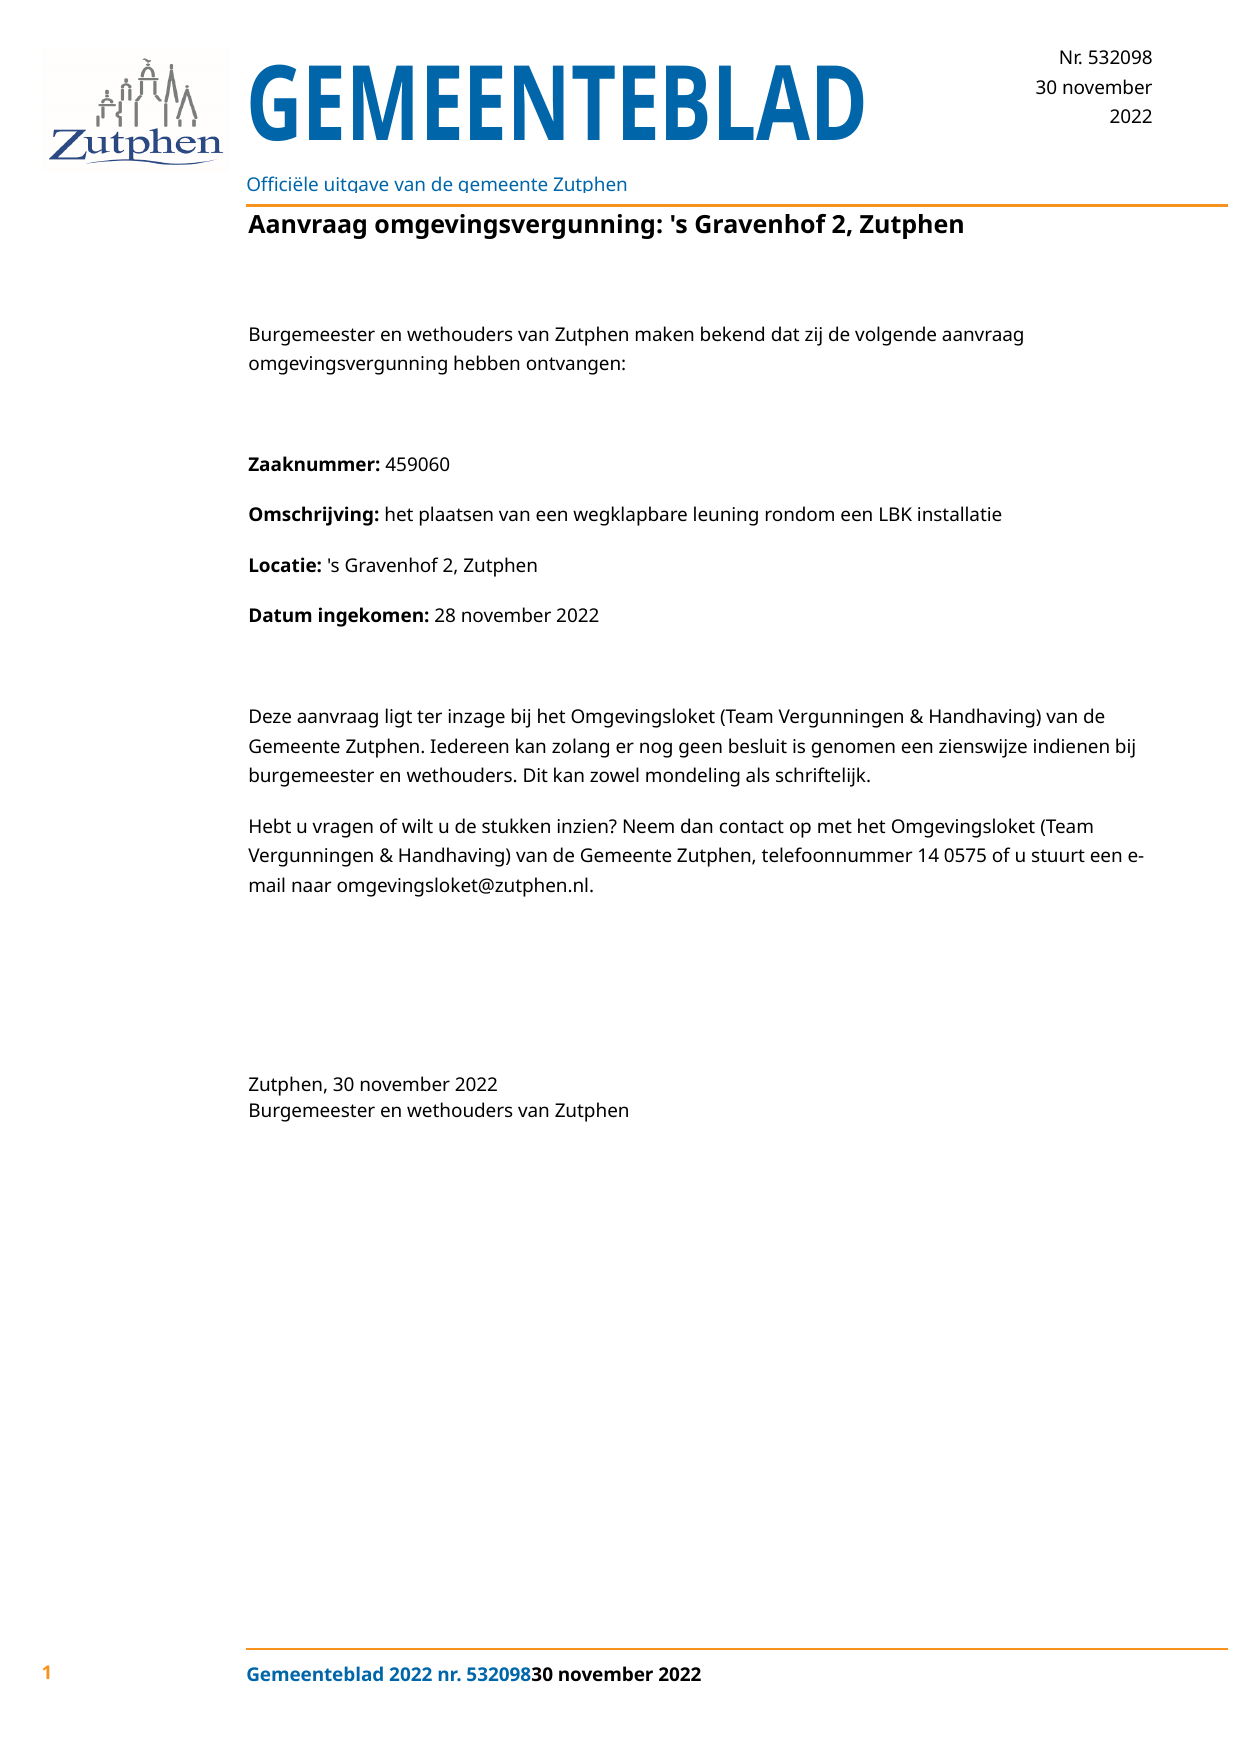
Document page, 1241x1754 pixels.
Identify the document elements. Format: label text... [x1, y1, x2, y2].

text Locatie: 's Gravenhof 2, Zutphen [248, 552, 1152, 578]
text Omschrijving: het plaatsen van een wegklapbare leuning rondom een LBK installatie [248, 502, 1152, 527]
text Zutphen, 30 november 2022 [248, 1071, 1152, 1097]
text Datum ingekomen: 28 november 2022 [248, 602, 1152, 628]
text Hebt u vragen of wilt u de stukken inzien? Neem dan contact op met het Omgevingsloket (Team Vergunningen & Handhaving) van de Gemeente Zutphen, telefoonnummer 14 0575 of u stuurt een e-mail naar omgevingsloket@zutphen.nl. [248, 813, 1152, 898]
text Aanvraag omgevingsvergunning: 's Gravenhof 2, Zutphen [248, 207, 1152, 241]
text Zaaknummer: 459060 [248, 451, 1152, 477]
text Burgemeester en wethouders van Zutphen [248, 1097, 1152, 1122]
text Deze aanvraag ligt ter inzage bij het Omgevingsloket (Team Vergunningen & Handhaving) van de Gemeente Zutphen. Iedereen kan zolang er nog geen besluit is genomen een zienswijze indienen bij burgemeester en wethouders. Dit kan zowel mondeling als schriftelijk. [248, 703, 1152, 788]
picture [41, 47, 231, 172]
text Burgemeester en wethouders van Zutphen maken bekend dat zij de volgende aanvraag omgevingsvergunning hebben ontvangen: [248, 321, 1152, 376]
